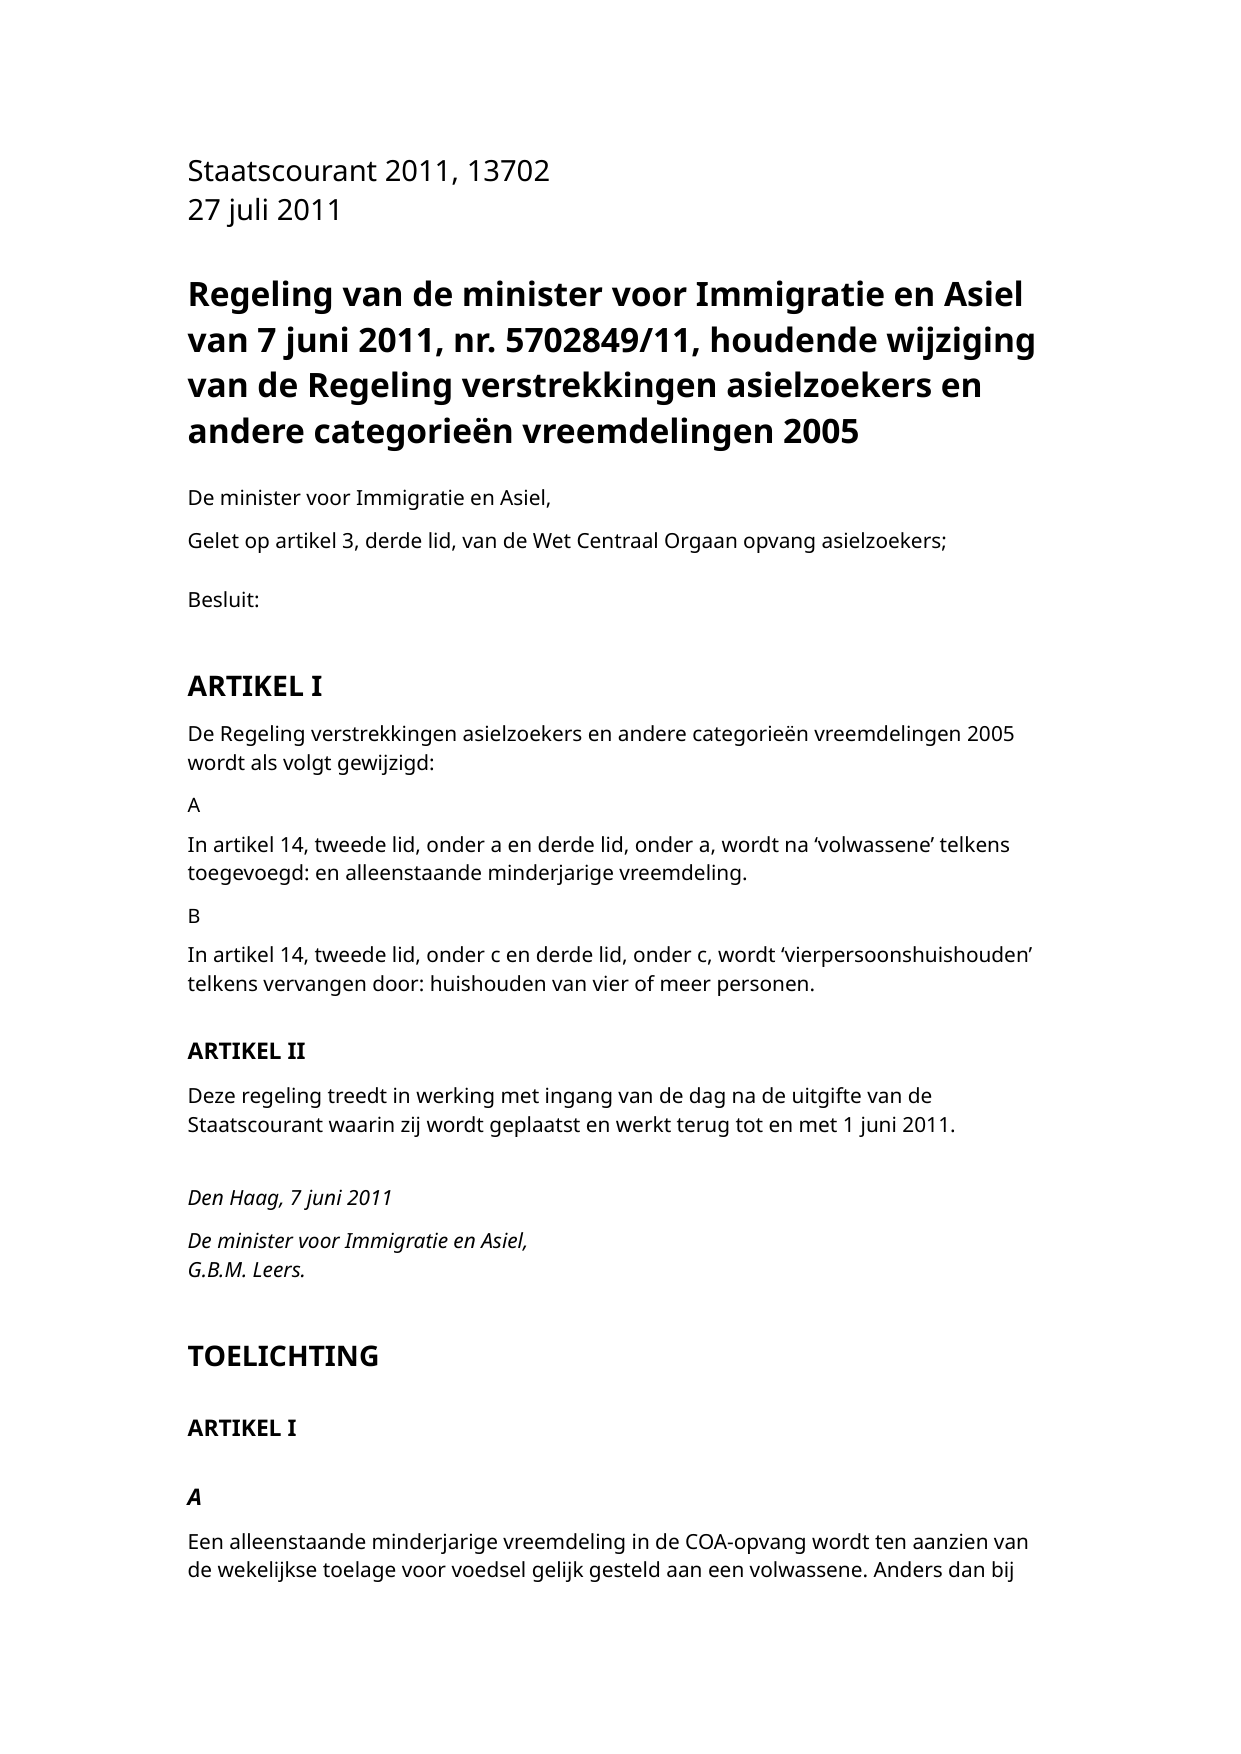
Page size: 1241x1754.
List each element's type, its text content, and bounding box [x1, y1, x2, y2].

subtitle ARTIKEL II [187, 1035, 1053, 1066]
subtitle TOELICHTING [187, 1336, 1053, 1374]
subtitle ARTIKEL I [187, 666, 1053, 704]
text Een alleenstaande minderjarige vreemdeling in de COA-opvang wordt ten aanzien van de wekelijkse toelage voor voedsel gelijk gesteld aan een volwassene. Anders dan bij [187, 1527, 1053, 1584]
subtitle Regeling van de minister voor Immigratie en Asiel van 7 juni 2011, nr. 5702849/11, houdende wijziging van de Regeling verstrekkingen asielzoekers en andere categorieën vreemdelingen 2005 [187, 271, 1053, 453]
text Besluit: [187, 585, 1053, 613]
text De Regeling verstrekkingen asielzoekers en andere categorieën vreemdelingen 2005 wordt als volgt gewijzigd: [187, 719, 1053, 776]
text G.B.M. Leers. [187, 1255, 1053, 1283]
text In artikel 14, tweede lid, onder c en derde lid, onder c, wordt ‘vierpersoonshuishouden’ telkens vervangen door: huishouden van vier of meer personen. [187, 941, 1053, 997]
text De minister voor Immigratie en Asiel, [187, 483, 1053, 511]
text Gelet op artikel 3, derde lid, van de Wet Centraal Orgaan opvang asielzoekers; [187, 526, 1053, 555]
text Deze regeling treedt in werking met ingang van de dag na de uitgifte van de Staatscourant waarin zij wordt geplaatst en werkt terug tot en met 1 juni 2011. [187, 1081, 1053, 1138]
subtitle ARTIKEL I [187, 1412, 1053, 1443]
text Staatscourant 2011, 13702 [187, 150, 1053, 190]
text In artikel 14, tweede lid, onder a en derde lid, onder a, wordt na ‘volwassene’ telkens toegevoegd: en alleenstaande minderjarige vreemdeling. [187, 830, 1053, 887]
text De minister voor Immigratie en Asiel, [187, 1227, 1053, 1255]
text B [187, 902, 1053, 929]
text A [187, 791, 1053, 818]
text Den Haag, 7 juni 2011 [187, 1183, 1053, 1212]
subtitle A [187, 1481, 1053, 1512]
text 27 juli 2011 [187, 190, 1053, 229]
